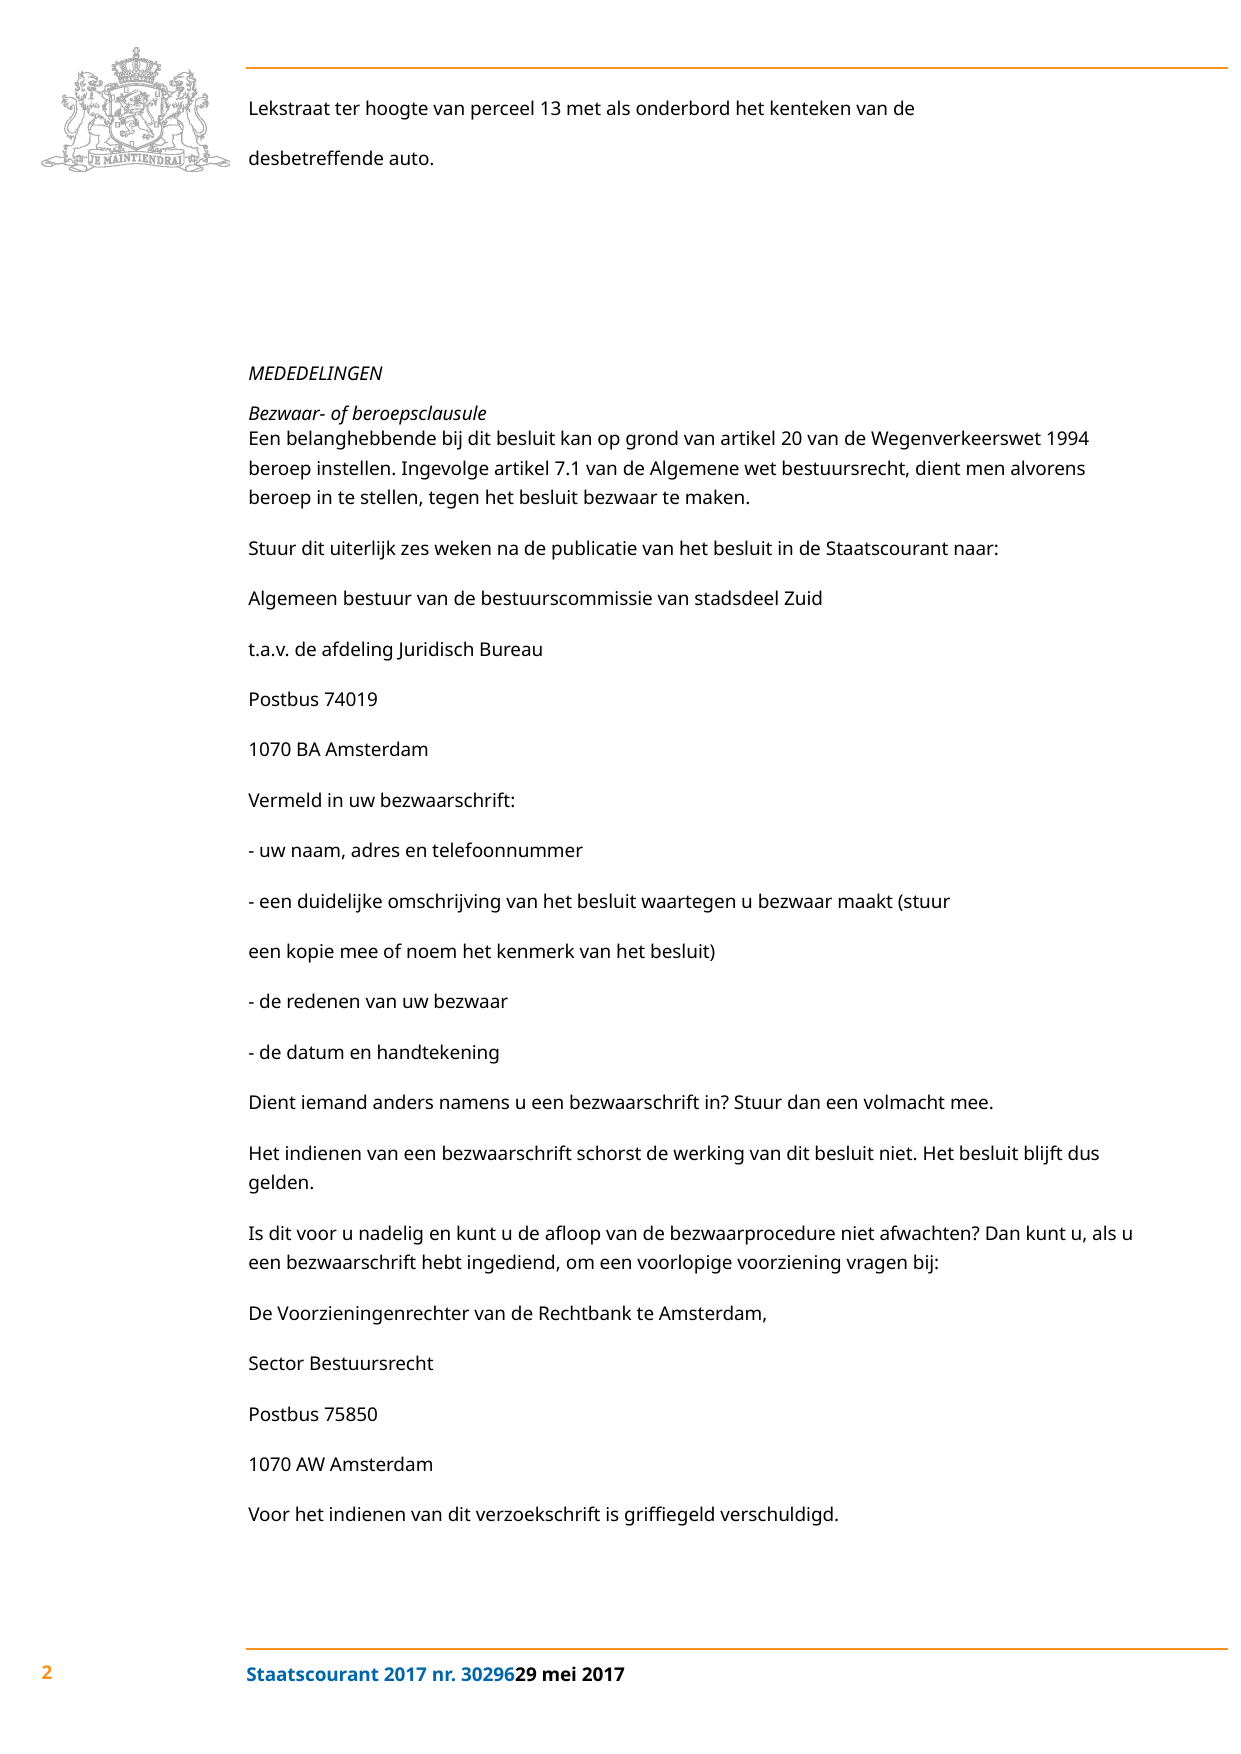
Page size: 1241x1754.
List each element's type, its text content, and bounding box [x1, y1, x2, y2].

text Het indienen van een bezwaarschrift schorst de werking van dit besluit niet. Het besluit blijft dus gelden. [248, 1140, 1152, 1195]
text Dient iemand anders namens u een bezwaarschrift in? Stuur dan een volmacht mee. [248, 1089, 1152, 1115]
text Lekstraat ter hoogte van perceel 13 met als onderbord het kenteken van de [248, 95, 1152, 121]
text Voor het indienen van dit verzoekschrift is griffiegeld verschuldigd. [248, 1502, 1152, 1527]
text Sector Bestuursrecht [248, 1350, 1152, 1376]
picture [41, 47, 231, 172]
text Stuur dit uiterlijk zes weken na de publicatie van het besluit in de Staatscourant naar: [248, 535, 1152, 561]
text desbetreffende auto. [248, 145, 1152, 171]
text Bezwaar- of beroepsclausule [248, 400, 1152, 425]
text - uw naam, adres en telefoonnummer [248, 837, 1152, 863]
text Postbus 74019 [248, 686, 1152, 712]
text MEDEDELINGEN [248, 360, 1152, 386]
text een kopie mee of noem het kenmerk van het besluit) [248, 938, 1152, 964]
text Is dit voor u nadelig en kunt u de afloop van de bezwaarprocedure niet afwachten? Dan kunt u, als u een bezwaarschrift hebt ingediend, om een voorlopige voorziening vragen bij: [248, 1220, 1152, 1275]
text Postbus 75850 [248, 1401, 1152, 1427]
text Een belanghebbende bij dit besluit kan op grond van artikel 20 van de Wegenverkeerswet 1994 beroep instellen. Ingevolge artikel 7.1 van de Algemene wet bestuursrecht, dient men alvorens beroep in te stellen, tegen het besluit bezwaar te maken. [248, 425, 1152, 510]
text 1070 BA Amsterdam [248, 737, 1152, 762]
text t.a.v. de afdeling Juridisch Bureau [248, 636, 1152, 662]
text 1070 AW Amsterdam [248, 1451, 1152, 1477]
text De Voorzieningenrechter van de Rechtbank te Amsterdam, [248, 1300, 1152, 1326]
text - de redenen van uw bezwaar [248, 989, 1152, 1014]
text Algemeen bestuur van de bestuurscommissie van stadsdeel Zuid [248, 585, 1152, 611]
text - een duidelijke omschrijving van het besluit waartegen u bezwaar maakt (stuur [248, 888, 1152, 914]
text Vermeld in uw bezwaarschrift: [248, 787, 1152, 813]
text - de datum en handtekening [248, 1039, 1152, 1065]
